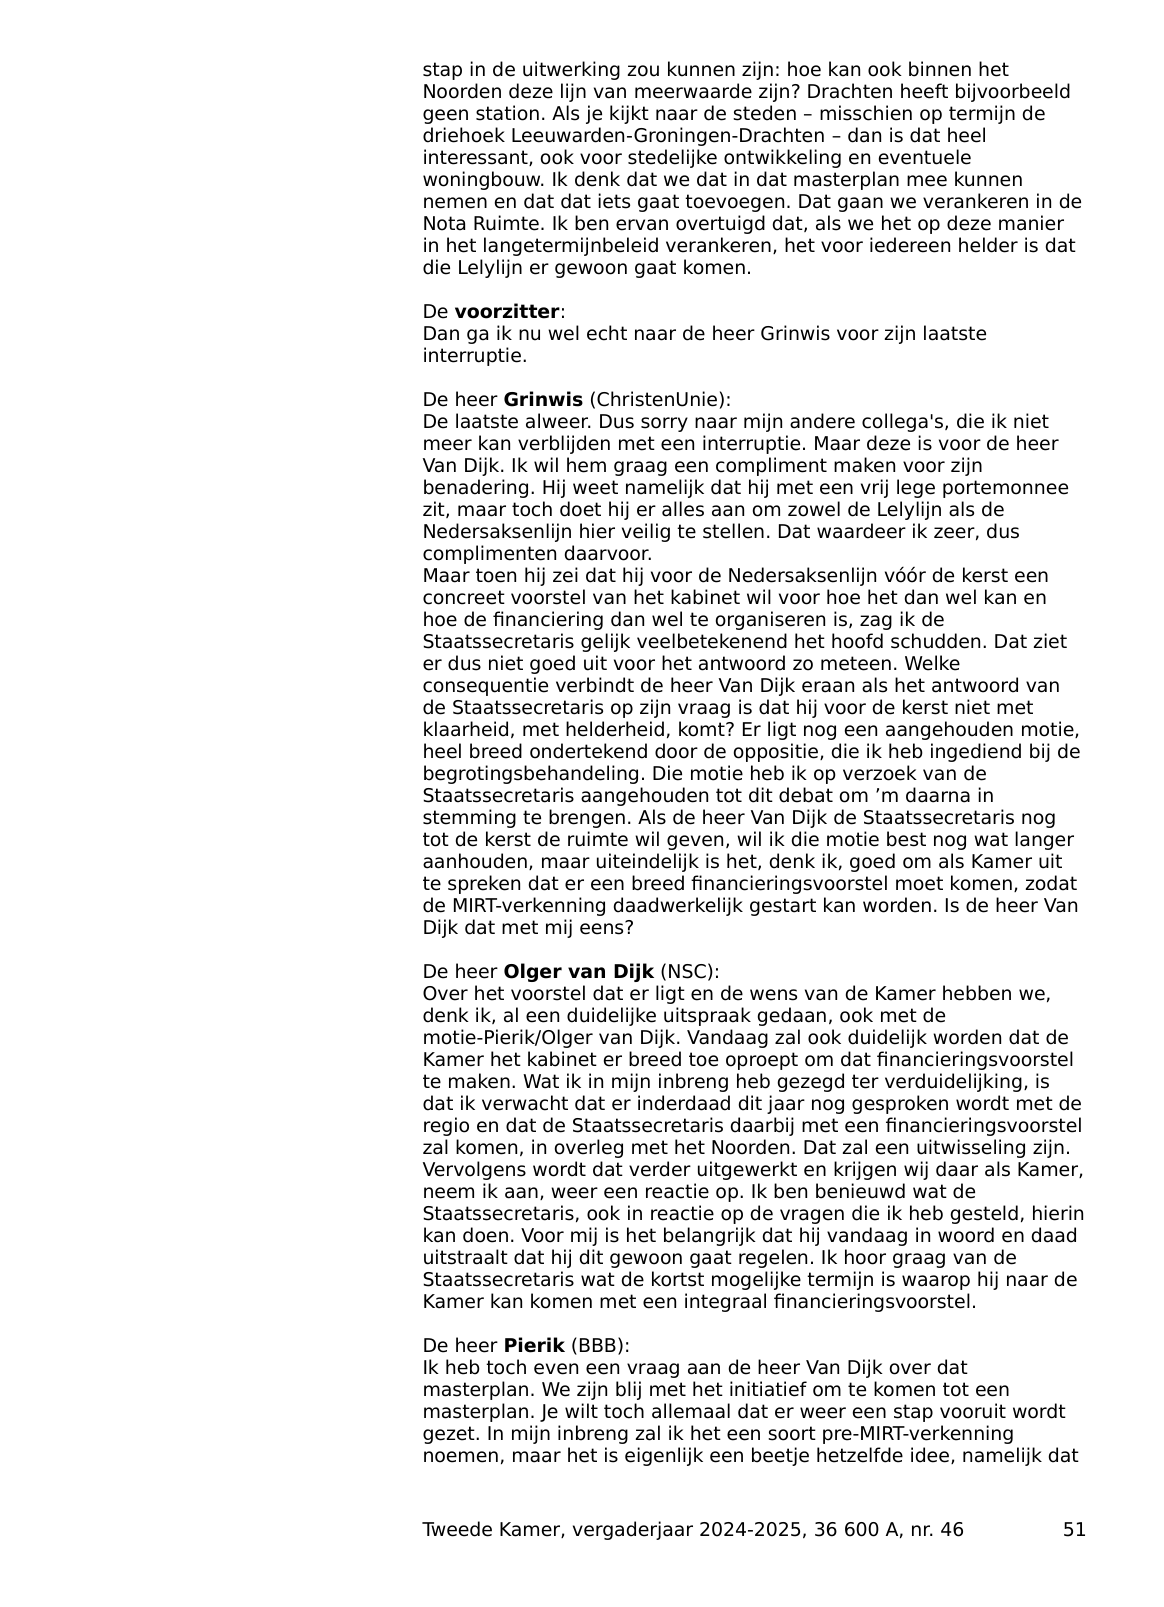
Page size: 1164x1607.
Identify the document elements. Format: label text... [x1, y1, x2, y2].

text De voorzitter: [422, 301, 1087, 323]
text Dan ga ik nu wel echt naar de heer Grinwis voor zijn laatste interruptie. [422, 323, 1087, 367]
text stap in de uitwerking zou kunnen zijn: hoe kan ook binnen het Noorden deze lijn van meerwaarde zijn? Drachten heeft bijvoorbeeld geen station. Als je kijkt naar de steden – misschien op termijn de driehoek Leeuwarden-Groningen-Drachten – dan is dat heel interessant, ook voor stedelijke ontwikkeling en eventuele woningbouw. Ik denk dat we dat in dat masterplan mee kunnen nemen en dat dat iets gaat toevoegen. Dat gaan we verankeren in de Nota Ruimte. Ik ben ervan overtuigd dat, als we het op deze manier in het langetermijnbeleid verankeren, het voor iedereen helder is dat die Lelylijn er gewoon gaat komen. [422, 59, 1087, 279]
text Maar toen hij zei dat hij voor de Nedersaksenlijn vóór de kerst een concreet voorstel van het kabinet wil voor hoe het dan wel kan en hoe de financiering dan wel te organiseren is, zag ik de Staatssecretaris gelijk veelbetekenend het hoofd schudden. Dat ziet er dus niet goed uit voor het antwoord zo meteen. Welke consequentie verbindt de heer Van Dijk eraan als het antwoord van de Staatssecretaris op zijn vraag is dat hij voor de kerst niet met klaarheid, met helderheid, komt? Er ligt nog een aangehouden motie, heel breed ondertekend door de oppositie, die ik heb ingediend bij de begrotingsbehandeling. Die motie heb ik op verzoek van de Staatssecretaris aangehouden tot dit debat om ’m daarna in stemming te brengen. Als de heer Van Dijk de Staatssecretaris nog tot de kerst de ruimte wil geven, wil ik die motie best nog wat langer aanhouden, maar uiteindelijk is het, denk ik, goed om als Kamer uit te spreken dat er een breed financieringsvoorstel moet komen, zodat de MIRT-verkenning daadwerkelijk gestart kan worden. Is de heer Van Dijk dat met mij eens? [422, 565, 1087, 939]
text De heer Olger van Dijk (NSC): [422, 961, 1087, 983]
text Over het voorstel dat er ligt en de wens van de Kamer hebben we, denk ik, al een duidelijke uitspraak gedaan, ook met de motie-Pierik/Olger van Dijk. Vandaag zal ook duidelijk worden dat de Kamer het kabinet er breed toe oproept om dat financieringsvoorstel te maken. Wat ik in mijn inbreng heb gezegd ter verduidelijking, is dat ik verwacht dat er inderdaad dit jaar nog gesproken wordt met de regio en dat de Staatssecretaris daarbij met een financieringsvoorstel zal komen, in overleg met het Noorden. Dat zal een uitwisseling zijn. Vervolgens wordt dat verder uitgewerkt en krijgen wij daar als Kamer, neem ik aan, weer een reactie op. Ik ben benieuwd wat de Staatssecretaris, ook in reactie op de vragen die ik heb gesteld, hierin kan doen. Voor mij is het belangrijk dat hij vandaag in woord en daad uitstraalt dat hij dit gewoon gaat regelen. Ik hoor graag van de Staatssecretaris wat de kortst mogelijke termijn is waarop hij naar de Kamer kan komen met een integraal financieringsvoorstel. [422, 983, 1087, 1312]
text De laatste alweer. Dus sorry naar mijn andere collega's, die ik niet meer kan verblijden met een interruptie. Maar deze is voor de heer Van Dijk. Ik wil hem graag een compliment maken voor zijn benadering. Hij weet namelijk dat hij met een vrij lege portemonnee zit, maar toch doet hij er alles aan om zowel de Lelylijn als de Nedersaksenlijn hier veilig te stellen. Dat waardeer ik zeer, dus complimenten daarvoor. [422, 411, 1087, 565]
text Ik heb toch even een vraag aan de heer Van Dijk over dat masterplan. We zijn blij met het initiatief om te komen tot een masterplan. Je wilt toch allemaal dat er weer een stap vooruit wordt gezet. In mijn inbreng zal ik het een soort pre-MIRT-verkenning noemen, maar het is eigenlijk een beetje hetzelfde idee, namelijk dat [422, 1357, 1087, 1467]
text De heer Pierik (BBB): [422, 1335, 1087, 1357]
text De heer Grinwis (ChristenUnie): [422, 389, 1087, 411]
